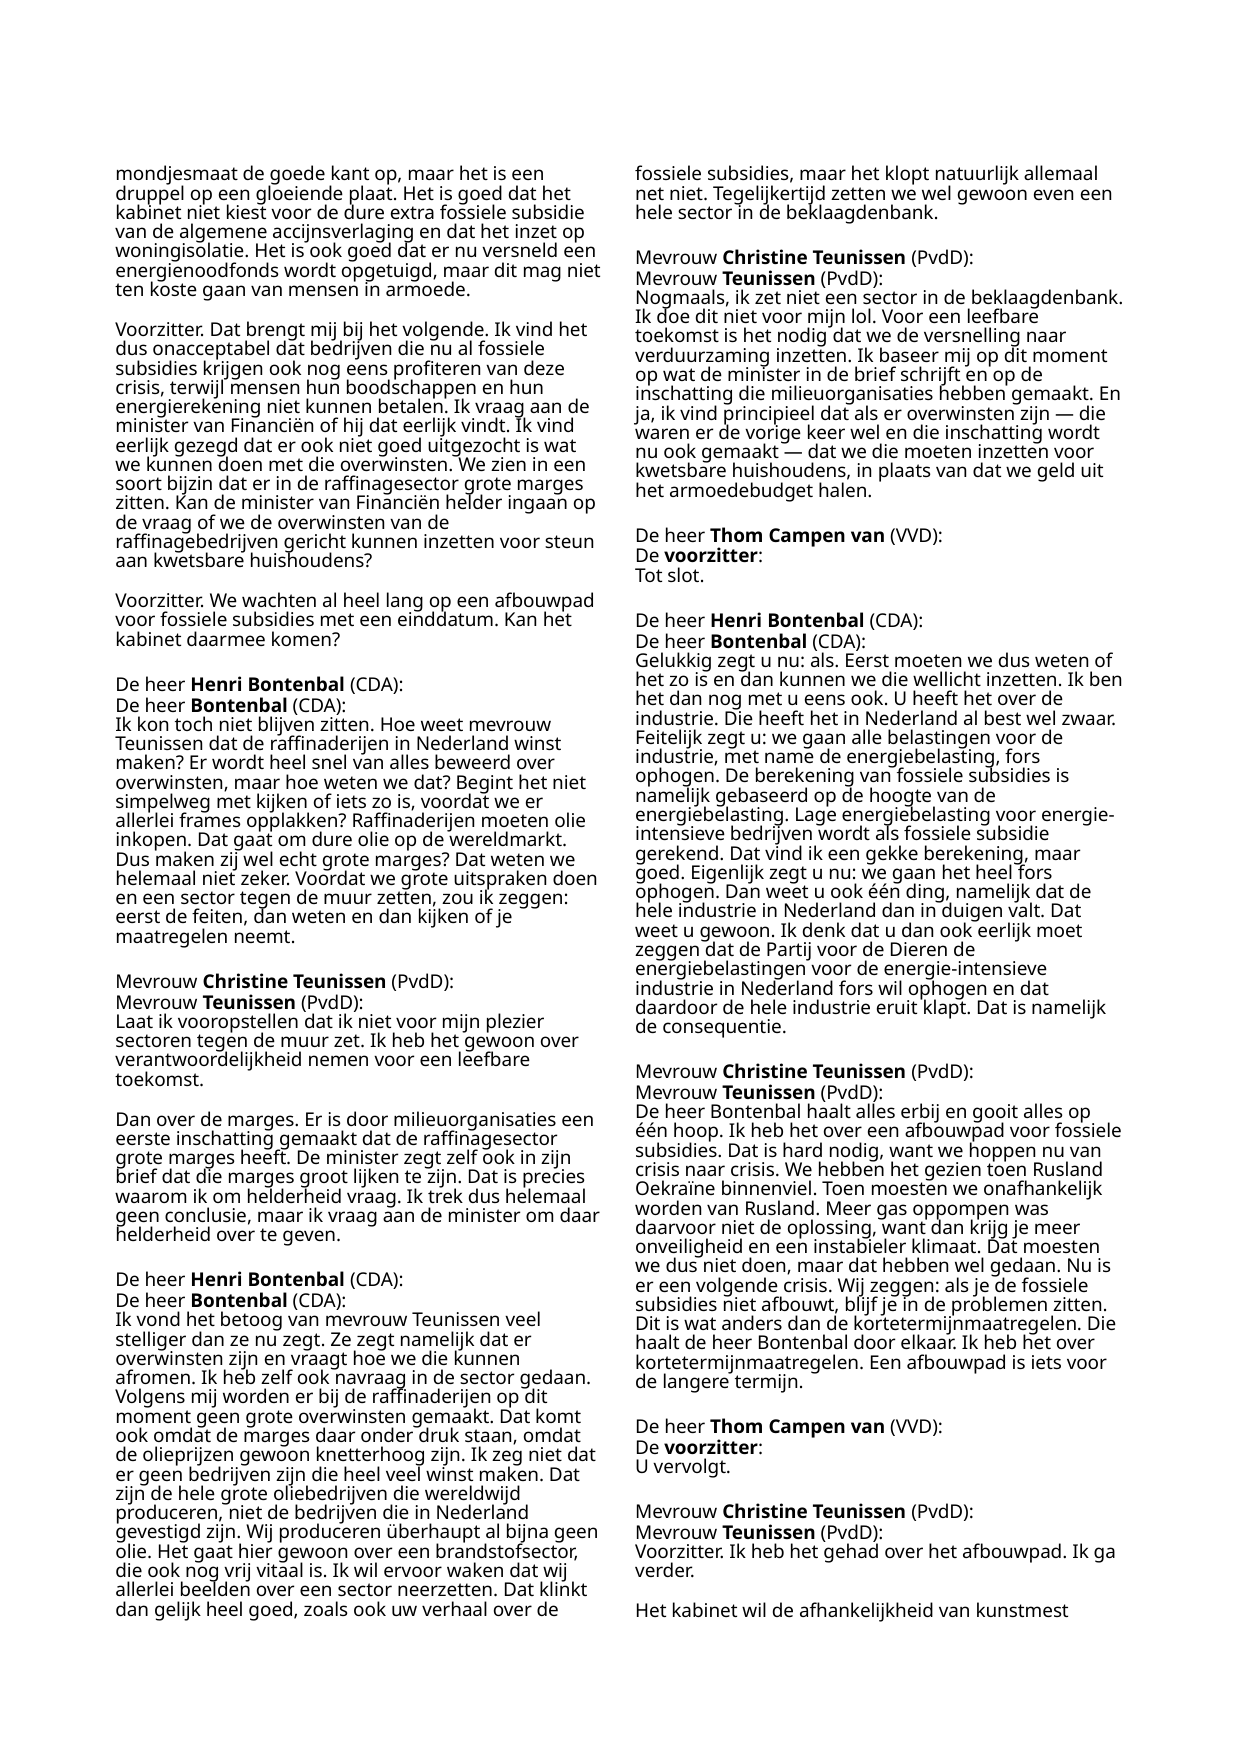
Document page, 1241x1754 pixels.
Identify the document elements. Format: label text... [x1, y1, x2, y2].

text De voorzitter: [635, 547, 1125, 567]
text Voorzitter. Ik heb het gehad over het afbouwpad. Ik ga verder. [635, 1543, 1125, 1582]
text De heer Bontenbal haalt alles erbij en gooit alles op één hoop. Ik heb het over een afbouwpad voor fossiele subsidies. Dat is hard nodig, want we hoppen nu van crisis naar crisis. We hebben het gezien toen Rusland Oekraïne binnenviel. Toen moesten we onafhankelijk worden van Rusland. Meer gas oppompen was daarvoor niet de oplossing, want dan krijg je meer onveiligheid en een instabieler klimaat. Dat moesten we dus niet doen, maar dat hebben wel gedaan. Nu is er een volgende crisis. Wij zeggen: als je de fossiele subsidies niet afbouwt, blijf je in de problemen zitten. Dit is wat anders dan de kortetermijnmaatregelen. Die haalt de heer Bontenbal door elkaar. Ik heb het over kortetermijnmaatregelen. Een afbouwpad is iets voor de langere termijn. [635, 1103, 1125, 1392]
text De heer Bontenbal (CDA): [115, 1292, 605, 1311]
text De heer Henri Bontenbal (CDA): [115, 1266, 605, 1292]
text Tot slot. [635, 567, 1125, 586]
text Dan over de marges. Er is door milieuorganisaties een eerste inschatting gemaakt dat de raffinagesector grote marges heeft. De minister zegt zelf ook in zijn brief dat die marges groot lijken te zijn. Dat is precies waarom ik om helderheid vraag. Ik trek dus helemaal geen conclusie, maar ik vraag aan de minister om daar helderheid over te geven. [115, 1111, 605, 1246]
text Mevrouw Teunissen (PvdD): [635, 1524, 1125, 1543]
text De heer Henri Bontenbal (CDA): [115, 671, 605, 697]
text Laat ik vooropstellen dat ik niet voor mijn plezier sectoren tegen de muur zet. Ik heb het gewoon over verantwoordelijkheid nemen voor een leefbare toekomst. [115, 1013, 605, 1090]
text Mevrouw Christine Teunissen (PvdD): [635, 1058, 1125, 1084]
text mondjesmaat de goede kant op, maar het is een druppel op een gloeiende plaat. Het is goed dat het kabinet niet kiest voor de dure extra fossiele subsidie van de algemene accijnsverlaging en dat het inzet op woningisolatie. Het is ook goed dat er nu versneld een energienoodfonds wordt opgetuigd, maar dit mag niet ten koste gaan van mensen in armoede. [115, 165, 605, 300]
text De voorzitter: [635, 1439, 1125, 1458]
text De heer Thom Campen van (VVD): [635, 1413, 1125, 1439]
text De heer Bontenbal (CDA): [635, 633, 1125, 652]
text Mevrouw Teunissen (PvdD): [635, 270, 1125, 289]
text De heer Henri Bontenbal (CDA): [635, 607, 1125, 633]
text Mevrouw Christine Teunissen (PvdD): [635, 244, 1125, 270]
text Mevrouw Teunissen (PvdD): [635, 1084, 1125, 1103]
text Mevrouw Christine Teunissen (PvdD): [115, 968, 605, 994]
text De heer Thom Campen van (VVD): [635, 522, 1125, 547]
text fossiele subsidies, maar het klopt natuurlijk allemaal net niet. Tegelijkertijd zetten we wel gewoon even een hele sector in de beklaagdenbank. [635, 165, 1125, 223]
text Mevrouw Teunissen (PvdD): [115, 994, 605, 1013]
text Ik kon toch niet blijven zitten. Hoe weet mevrouw Teunissen dat de raffinaderijen in Nederland winst maken? Er wordt heel snel van alles beweerd over overwinsten, maar hoe weten we dat? Begint het niet simpelweg met kijken of iets zo is, voordat we er allerlei frames opplakken? Raffinaderijen moeten olie inkopen. Dat gaat om dure olie op de wereldmarkt. Dus maken zij wel echt grote marges? Dat weten we helemaal niet zeker. Voordat we grote uitspraken doen en een sector tegen de muur zetten, zou ik zeggen: eerst de feiten, dan weten en dan kijken of je maatregelen neemt. [115, 716, 605, 947]
text Ik vond het betoog van mevrouw Teunissen veel stelliger dan ze nu zegt. Ze zegt namelijk dat er overwinsten zijn en vraagt hoe we die kunnen afromen. Ik heb zelf ook navraag in de sector gedaan. Volgens mij worden er bij de raffinaderijen op dit moment geen grote overwinsten gemaakt. Dat komt ook omdat de marges daar onder druk staan, omdat de olieprijzen gewoon knetterhoog zijn. Ik zeg niet dat er geen bedrijven zijn die heel veel winst maken. Dat zijn de hele grote oliebedrijven die wereldwijd produceren, niet de bedrijven die in Nederland gevestigd zijn. Wij produceren überhaupt al bijna geen olie. Het gaat hier gewoon over een brandstofsector, die ook nog vrij vitaal is. Ik wil ervoor waken dat wij allerlei beelden over een sector neerzetten. Dat klinkt dan gelijk heel goed, zoals ook uw verhaal over de [115, 1311, 605, 1620]
text Nogmaals, ik zet niet een sector in de beklaagdenbank. Ik doe dit niet voor mijn lol. Voor een leefbare toekomst is het nodig dat we de versnelling naar verduurzaming inzetten. Ik baseer mij op dit moment op wat de minister in de brief schrijft en op de inschatting die milieuorganisaties hebben gemaakt. En ja, ik vind principieel dat als er overwinsten zijn — die waren er de vorige keer wel en die inschatting wordt nu ook gemaakt — dat we die moeten inzetten voor kwetsbare huishoudens, in plaats van dat we geld uit het armoedebudget halen. [635, 289, 1125, 501]
text U vervolgt. [635, 1458, 1125, 1477]
text Het kabinet wil de afhankelijkheid van kunstmest [635, 1602, 1125, 1622]
text Voorzitter. We wachten al heel lang op een afbouwpad voor fossiele subsidies met een einddatum. Kan het kabinet daarmee komen? [115, 592, 605, 650]
text Mevrouw Christine Teunissen (PvdD): [635, 1498, 1125, 1524]
text Gelukkig zegt u nu: als. Eerst moeten we dus weten of het zo is en dan kunnen we die wellicht inzetten. Ik ben het dan nog met u eens ook. U heeft het over de industrie. Die heeft het in Nederland al best wel zwaar. Feitelijk zegt u: we gaan alle belastingen voor de industrie, met name de energiebelasting, fors ophogen. De berekening van fossiele subsidies is namelijk gebaseerd op de hoogte van de energiebelasting. Lage energiebelasting voor energie-intensieve bedrijven wordt als fossiele subsidie gerekend. Dat vind ik een gekke berekening, maar goed. Eigenlijk zegt u nu: we gaan het heel fors ophogen. Dan weet u ook één ding, namelijk dat de hele industrie in Nederland dan in duigen valt. Dat weet u gewoon. Ik denk dat u dan ook eerlijk moet zeggen dat de Partij voor de Dieren de energiebelastingen voor de energie-intensieve industrie in Nederland fors wil ophogen en dat daardoor de hele industrie eruit klapt. Dat is namelijk de consequentie. [635, 652, 1125, 1037]
text De heer Bontenbal (CDA): [115, 697, 605, 716]
text Voorzitter. Dat brengt mij bij het volgende. Ik vind het dus onacceptabel dat bedrijven die nu al fossiele subsidies krijgen ook nog eens profiteren van deze crisis, terwijl mensen hun boodschappen en hun energierekening niet kunnen betalen. Ik vraag aan de minister van Financiën of hij dat eerlijk vindt. Ik vind eerlijk gezegd dat er ook niet goed uitgezocht is wat we kunnen doen met die overwinsten. We zien in een soort bijzin dat er in de raffinagesector grote marges zitten. Kan de minister van Financiën helder ingaan op de vraag of we de overwinsten van de raffinagebedrijven gericht kunnen inzetten voor steun aan kwetsbare huishoudens? [115, 321, 605, 571]
